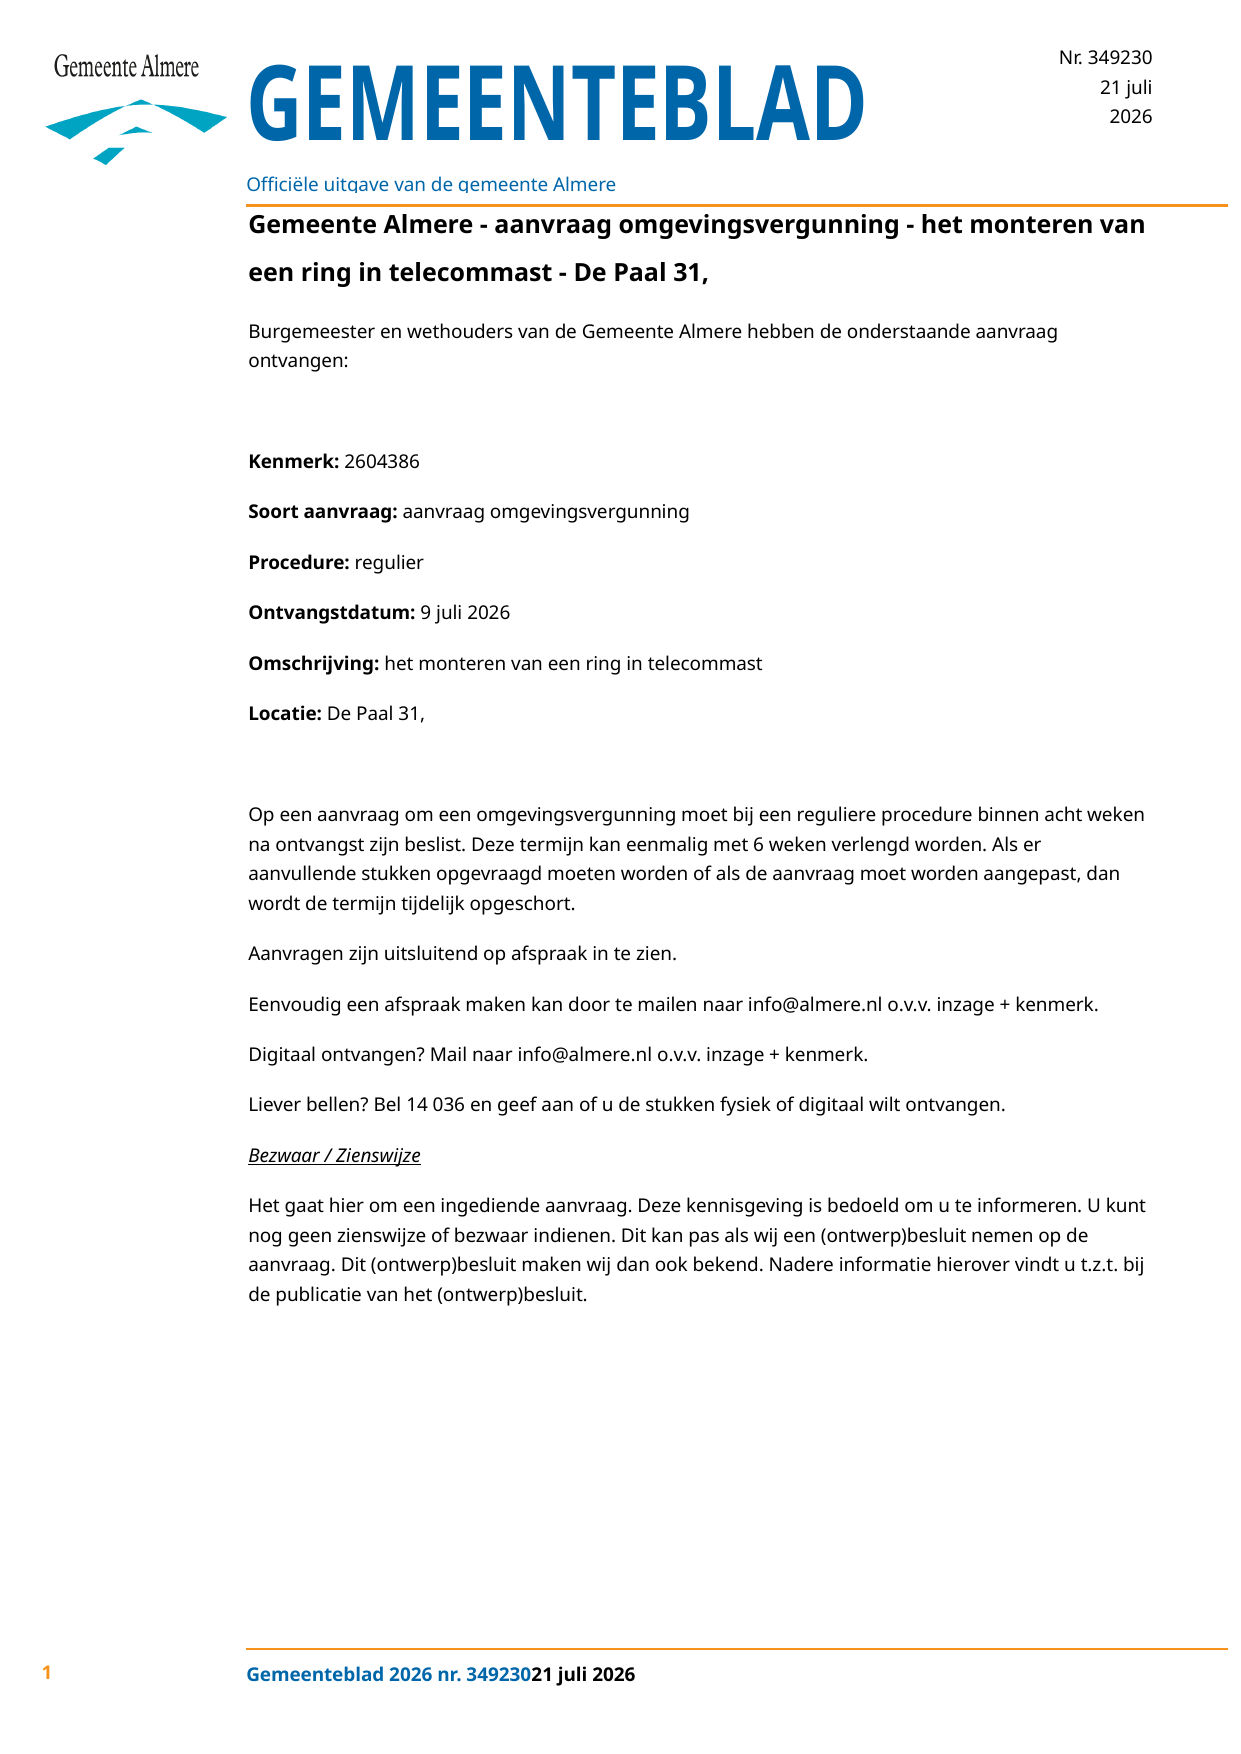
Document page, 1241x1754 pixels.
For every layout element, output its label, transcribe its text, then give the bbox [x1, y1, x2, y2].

text Burgemeester en wethouders van de Gemeente Almere hebben de onderstaande aanvraag ontvangen: [248, 318, 1152, 373]
text Liever bellen? Bel 14 036 en geef aan of u de stukken fysiek of digitaal wilt ontvangen. [248, 1092, 1152, 1117]
text Omschrijving: het monteren van een ring in telecommast [248, 650, 1152, 676]
text Digitaal ontvangen? Mail naar info@almere.nl o.v.v. inzage + kenmerk. [248, 1041, 1152, 1067]
text Soort aanvraag: aanvraag omgevingsvergunning [248, 499, 1152, 524]
text Eenvoudig een afspraak maken kan door te mailen naar info@almere.nl o.v.v. inzage + kenmerk. [248, 991, 1152, 1017]
text Kenmerk: 2604386 [248, 448, 1152, 474]
text Op een aanvraag om een omgevingsvergunning moet bij een reguliere procedure binnen acht weken na ontvangst zijn beslist. Deze termijn kan eenmalig met 6 weken verlengd worden. Als er aanvullende stukken opgevraagd moeten worden of als de aanvraag moet worden aangepast, dan wordt de termijn tijdelijk opgeschort. [248, 801, 1152, 916]
text Ontvangstdatum: 9 juli 2026 [248, 599, 1152, 625]
text Aanvragen zijn uitsluitend op afspraak in te zien. [248, 940, 1152, 966]
text Bezwaar / Zienswijze [248, 1142, 1152, 1168]
picture [41, 47, 231, 172]
text Gemeente Almere - aanvraag omgevingsvergunning - het monteren van een ring in telecommast - De Paal 31, [248, 207, 1152, 288]
text Procedure: regulier [248, 549, 1152, 575]
text Het gaat hier om een ingediende aanvraag. Deze kennisgeving is bedoeld om u te informeren. U kunt nog geen zienswijze of bezwaar indienen. Dit kan pas als wij een (ontwerp)besluit nemen op de aanvraag. Dit (ontwerp)besluit maken wij dan ook bekend. Nadere informatie hierover vindt u t.z.t. bij de publicatie van het (ontwerp)besluit. [248, 1192, 1152, 1307]
text Locatie: De Paal 31, [248, 700, 1152, 726]
